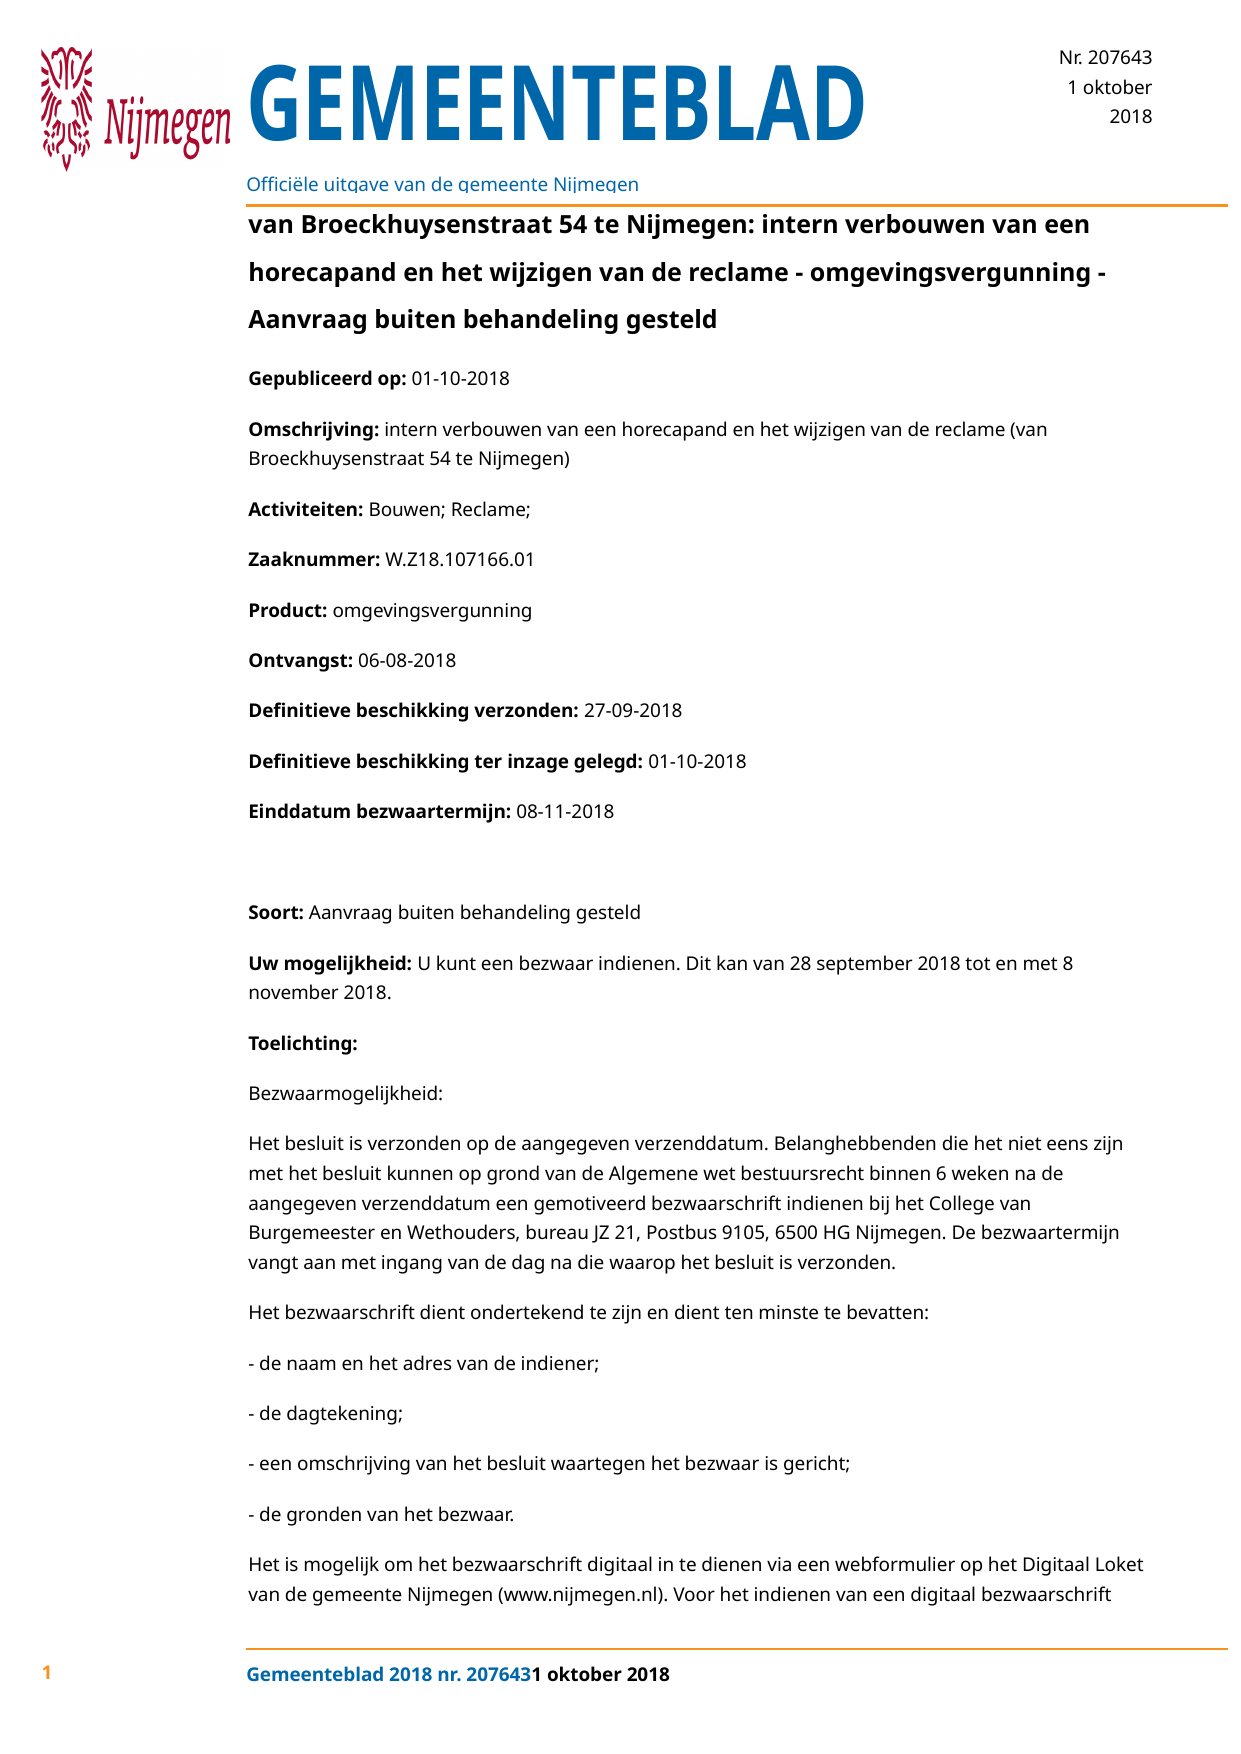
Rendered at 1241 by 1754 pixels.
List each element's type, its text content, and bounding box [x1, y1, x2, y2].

text - de naam en het adres van de indiener; [248, 1350, 1152, 1375]
text Soort: Aanvraag buiten behandeling gesteld [248, 899, 1152, 925]
text Toelichting: [248, 1030, 1152, 1055]
text Gepubliceerd op: 01-10-2018 [248, 366, 1152, 391]
text - een omschrijving van het besluit waartegen het bezwaar is gericht; [248, 1451, 1152, 1476]
text Het besluit is verzonden op de aangegeven verzenddatum. Belanghebbenden die het niet eens zijn met het besluit kunnen op grond van de Algemene wet bestuursrecht binnen 6 weken na de aangegeven verzenddatum een gemotiveerd bezwaarschrift indienen bij het College van Burgemeester en Wethouders, bureau JZ 21, Postbus 9105, 6500 HG Nijmegen. De bezwaartermijn vangt aan met ingang van de dag na die waarop het besluit is verzonden. [248, 1131, 1152, 1274]
text - de dagtekening; [248, 1400, 1152, 1426]
text Het is mogelijk om het bezwaarschrift digitaal in te dienen via een webformulier op het Digitaal Loket van de gemeente Nijmegen (www.nijmegen.nl). Voor het indienen van een digitaal bezwaarschrift [248, 1551, 1152, 1607]
text - de gronden van het bezwaar. [248, 1501, 1152, 1527]
text Einddatum bezwaartermijn: 08-11-2018 [248, 798, 1152, 824]
text Het bezwaarschrift dient ondertekend te zijn en dient ten minste te bevatten: [248, 1299, 1152, 1325]
text Definitieve beschikking verzonden: 27-09-2018 [248, 698, 1152, 723]
text Product: omgevingsvergunning [248, 597, 1152, 622]
text Definitieve beschikking ter inzage gelegd: 01-10-2018 [248, 748, 1152, 774]
text Activiteiten: Bouwen; Reclame; [248, 496, 1152, 522]
text Bezwaarmogelijkheid: [248, 1080, 1152, 1106]
text Omschrijving: intern verbouwen van een horecapand en het wijzigen van de reclame (van Broeckhuysenstraat 54 te Nijmegen) [248, 416, 1152, 471]
text van Broeckhuysenstraat 54 te Nijmegen: intern verbouwen van een horecapand en het wijzigen van de reclame - omgevingsvergunning - Aanvraag buiten behandeling gesteld [248, 207, 1152, 336]
text Zaaknummer: W.Z18.107166.01 [248, 546, 1152, 572]
picture [41, 47, 231, 172]
text Uw mogelijkheid: U kunt een bezwaar indienen. Dit kan van 28 september 2018 tot en met 8 november 2018. [248, 950, 1152, 1005]
text Ontvangst: 06-08-2018 [248, 647, 1152, 673]
